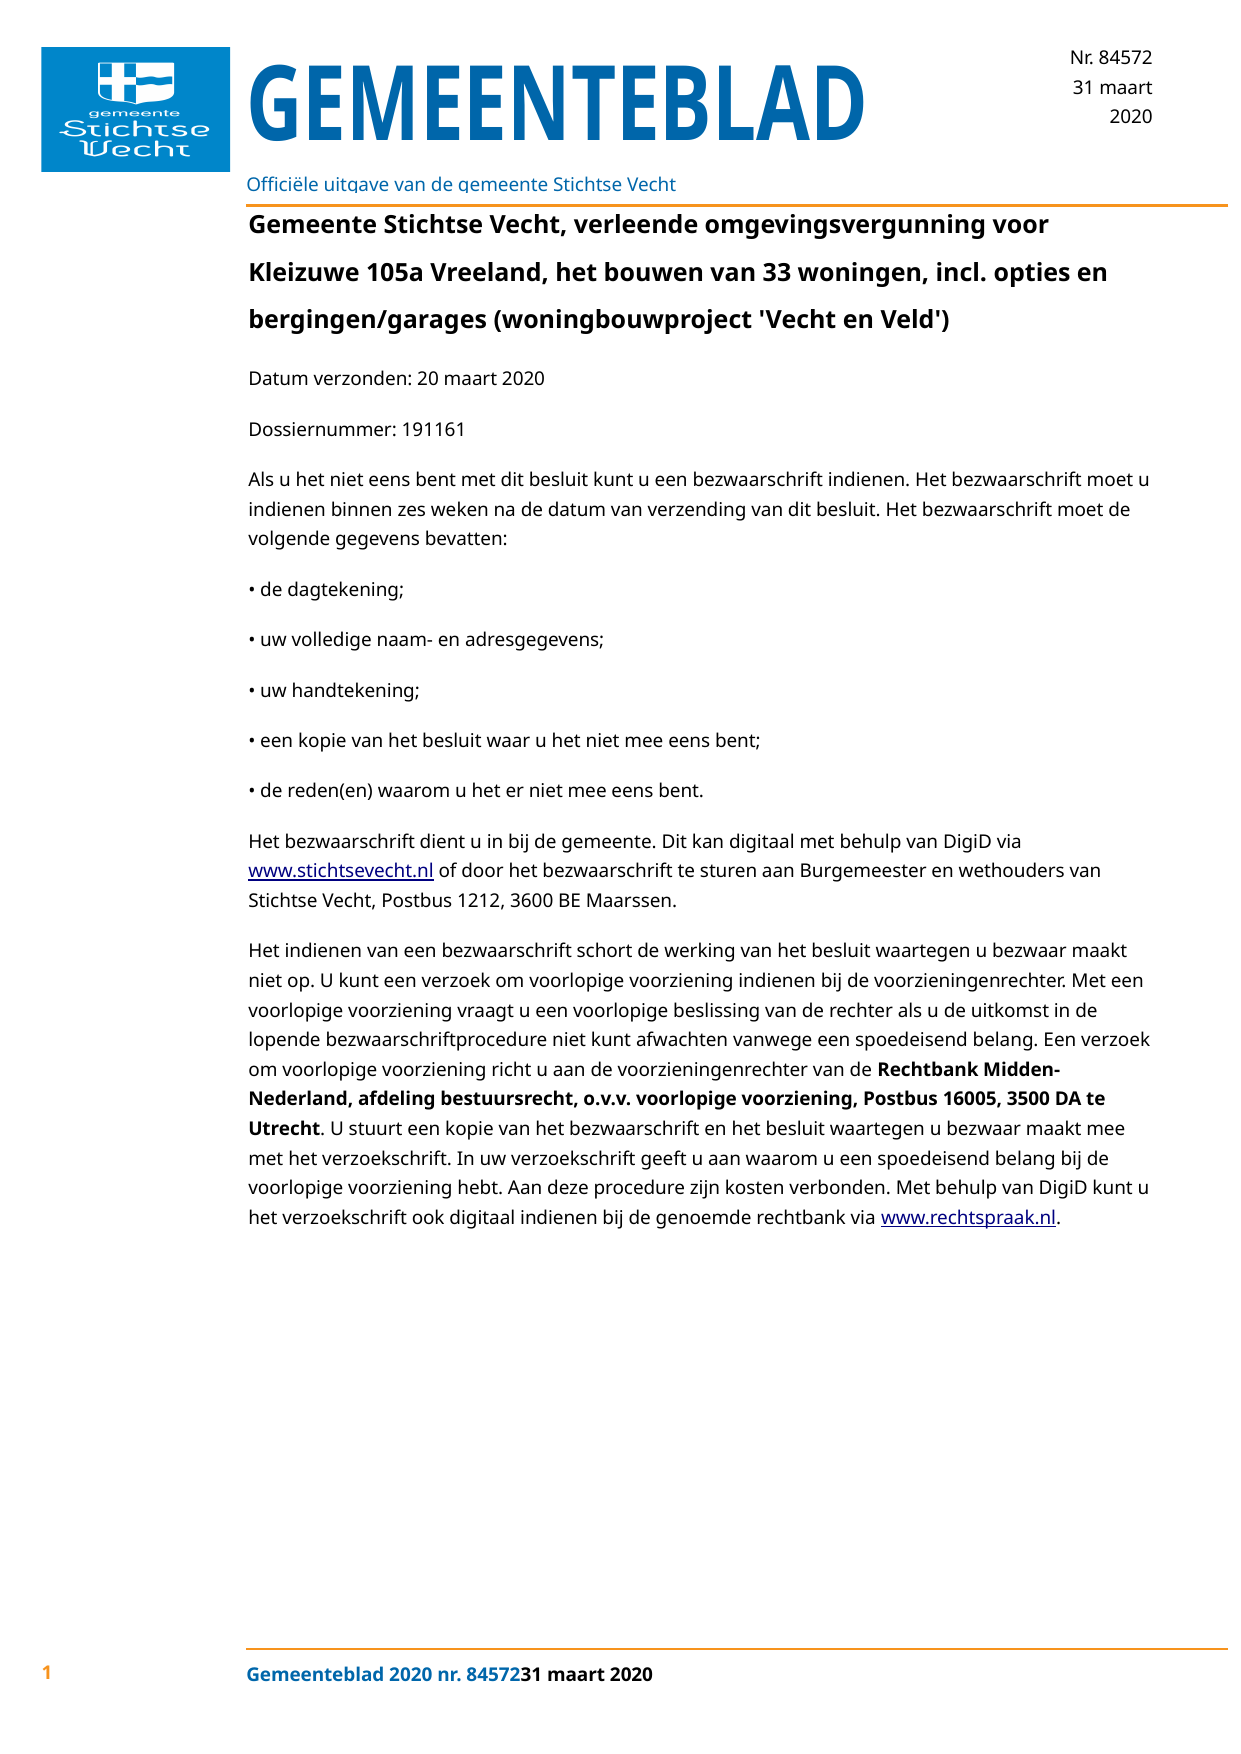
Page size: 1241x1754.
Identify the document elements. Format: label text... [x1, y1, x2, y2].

text Dossiernummer: 191161 [248, 416, 1152, 442]
text • de dagtekening; [248, 576, 1152, 602]
text • een kopie van het besluit waar u het niet mee eens bent; [248, 727, 1152, 753]
picture [137, 63, 174, 103]
text Datum verzonden: 20 maart 2020 [248, 366, 1152, 391]
text Als u het niet eens bent met dit besluit kunt u een bezwaarschrift indienen. Het bezwaarschrift moet u indienen binnen zes weken na de datum van verzending van dit besluit. Het bezwaarschrift moet de volgende gegevens bevatten: [248, 466, 1152, 551]
picture [99, 63, 135, 101]
text Gemeente Stichtse Vecht, verleende omgevingsvergunning voor Kleizuwe 105a Vreeland, het bouwen van 33 woningen, incl. opties en bergingen/garages (woningbouwproject 'Vecht en Veld') [248, 207, 1152, 336]
text • uw volledige naam- en adresgegevens; [248, 626, 1152, 652]
text • de reden(en) waarom u het er niet mee eens bent. [248, 778, 1152, 803]
text Het indienen van een bezwaarschrift schort de werking van het besluit waartegen u bezwaar maakt niet op. U kunt een verzoek om voorlopige voorziening indienen bij de voorzieningenrechter. Met een voorlopige voorziening vraagt u een voorlopige beslissing van de rechter als u de uitkomst in de lopende bezwaarschriftprocedure niet kunt afwachten vanwege een spoedeisend belang. Een verzoek om voorlopige voorziening richt u aan de voorzieningenrechter van de Rechtbank Midden-Nederland, afdeling bestuursrecht, o.v.v. voorlopige voorziening, Postbus 16005, 3500 DA te Utrecht. U stuurt een kopie van het bezwaarschrift en het besluit waartegen u bezwaar maakt mee met het verzoekschrift. In uw verzoekschrift geeft u aan waarom u een spoedeisend belang bij de voorlopige voorziening hebt. Aan deze procedure zijn kosten verbonden. Met behulp van DigiD kunt u het verzoekschrift ook digitaal indienen bij de genoemde rechtbank via www.rechtspraak.nl. [248, 938, 1152, 1229]
text • uw handtekening; [248, 677, 1152, 702]
text Het bezwaarschrift dient u in bij de gemeente. Dit kan digitaal met behulp van DigiD via www.stichtsevecht.nl of door het bezwaarschrift te sturen aan Burgemeester en wethouders van Stichtse Vecht, Postbus 1212, 3600 BE Maarssen. [248, 828, 1152, 913]
